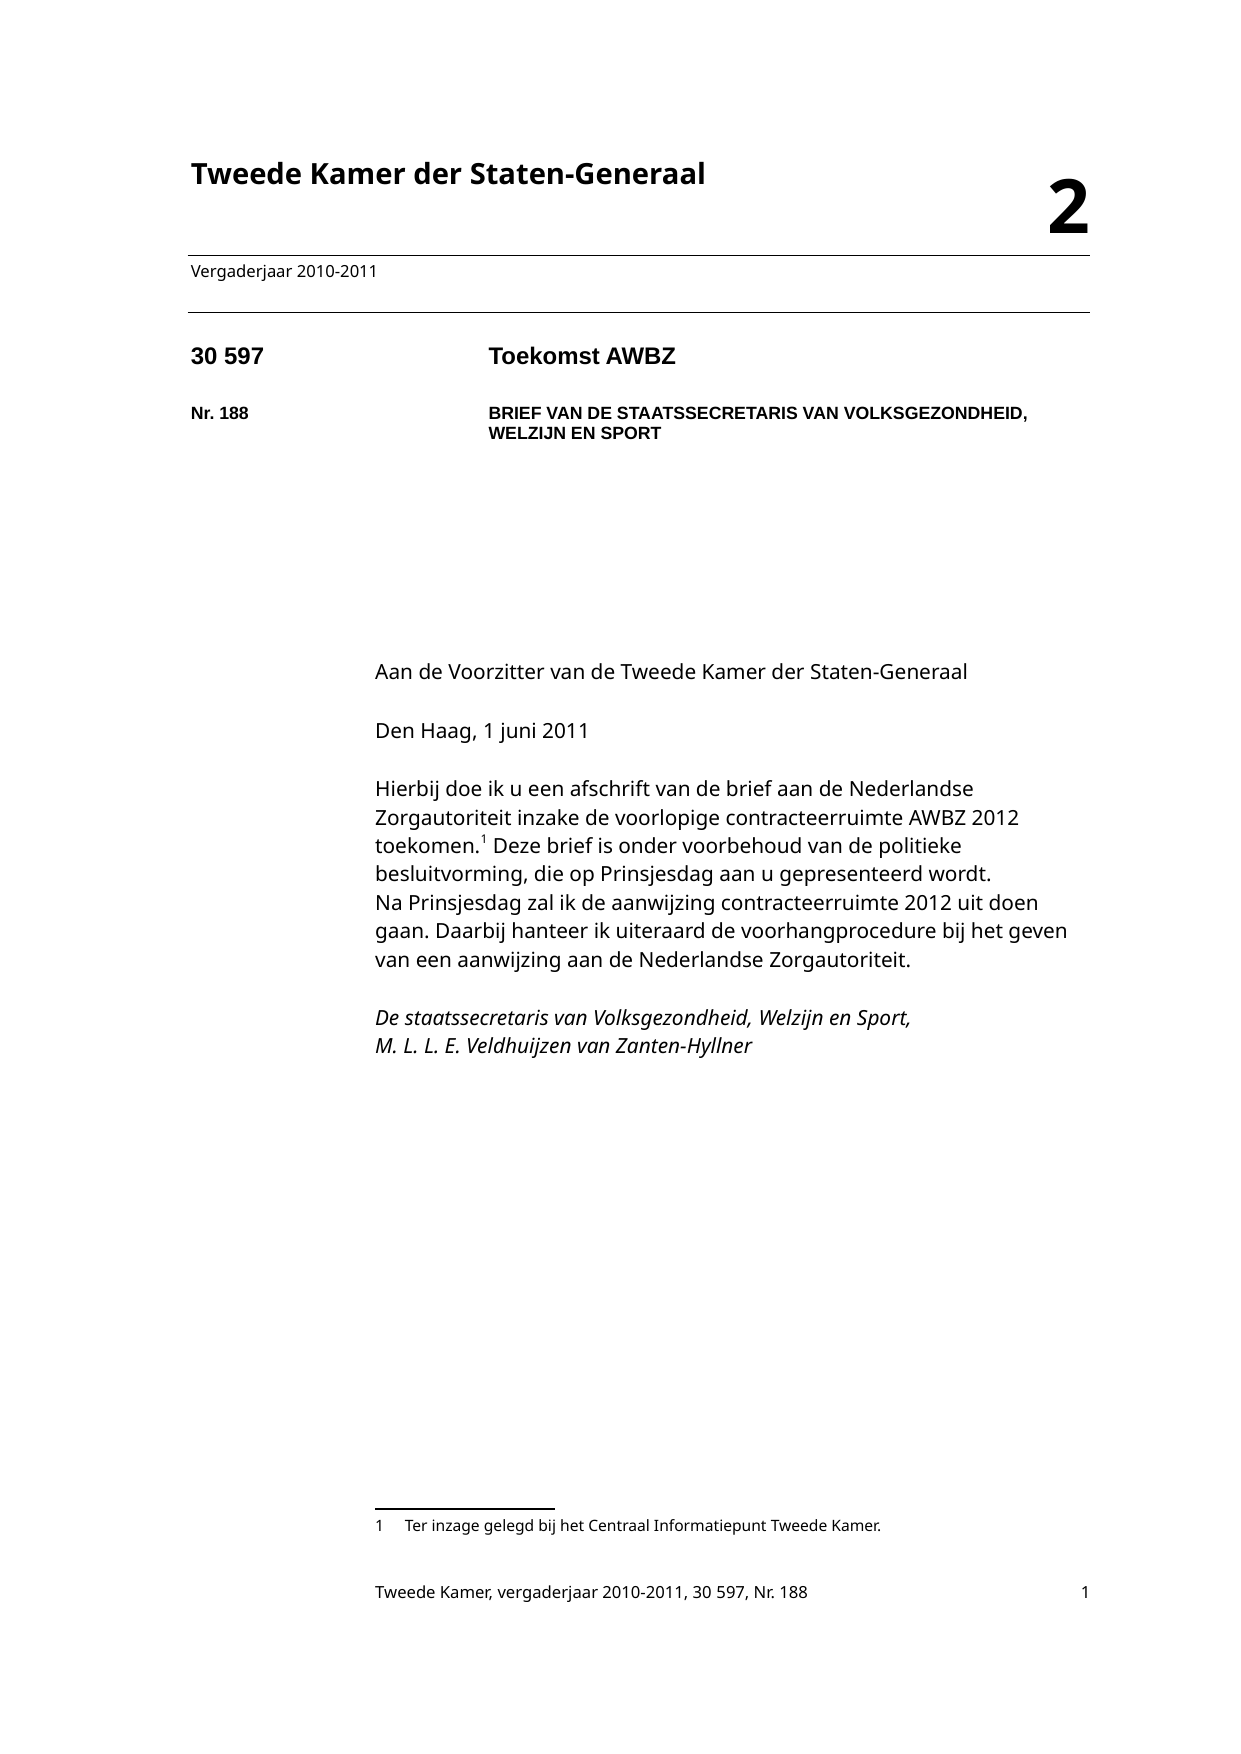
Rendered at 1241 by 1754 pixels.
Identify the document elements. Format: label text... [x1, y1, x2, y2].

table_cell 30 597 [188, 339, 485, 399]
table_header 2 [910, 150, 1090, 255]
text M. L. L. E. Veldhuijzen van Zanten-Hyllner [375, 1032, 1090, 1060]
text Hierbij doe ik u een afschrift van de brief aan de Nederlandse Zorgautoriteit inzake de voorlopige contracteerruimte AWBZ 2012 toekomen. Deze brief is onder voorbehoud van de politieke besluitvorming, die op Prinsjesdag aan u gepresenteerd wordt. [375, 774, 1090, 888]
table_cell [485, 313, 1090, 339]
table_cell [485, 256, 1090, 312]
table_cell Vergaderjaar 2010-2011 [188, 256, 485, 312]
table_cell [188, 313, 485, 339]
table_cell Nr. 188 [188, 399, 485, 539]
text Aan de Voorzitter van de Tweede Kamer der Staten-Generaal [375, 657, 1090, 686]
table_header Tweede Kamer der Staten-Generaal [188, 150, 909, 255]
text Ter inzage gelegd bij het Centraal Informatiepunt Tweede Kamer. [375, 1508, 1090, 1536]
text De staatssecretaris van Volksgezondheid, Welzijn en Sport, [375, 1003, 1090, 1032]
text Na Prinsjesdag zal ik de aanwijzing contracteerruimte 2012 uit doen gaan. Daarbij hanteer ik uiteraard de voorhangprocedure bij het geven van een aanwijzing aan de Nederlandse Zorgautoriteit. [375, 888, 1090, 973]
table_cell Toekomst AWBZ [485, 339, 1090, 399]
text Den Haag, 1 juni 2011 [375, 716, 1090, 744]
table_cell BRIEF VAN DE STAATSSECRETARIS VAN VOLKSGEZONDHEID, WELZIJN EN SPORT [485, 399, 1090, 539]
